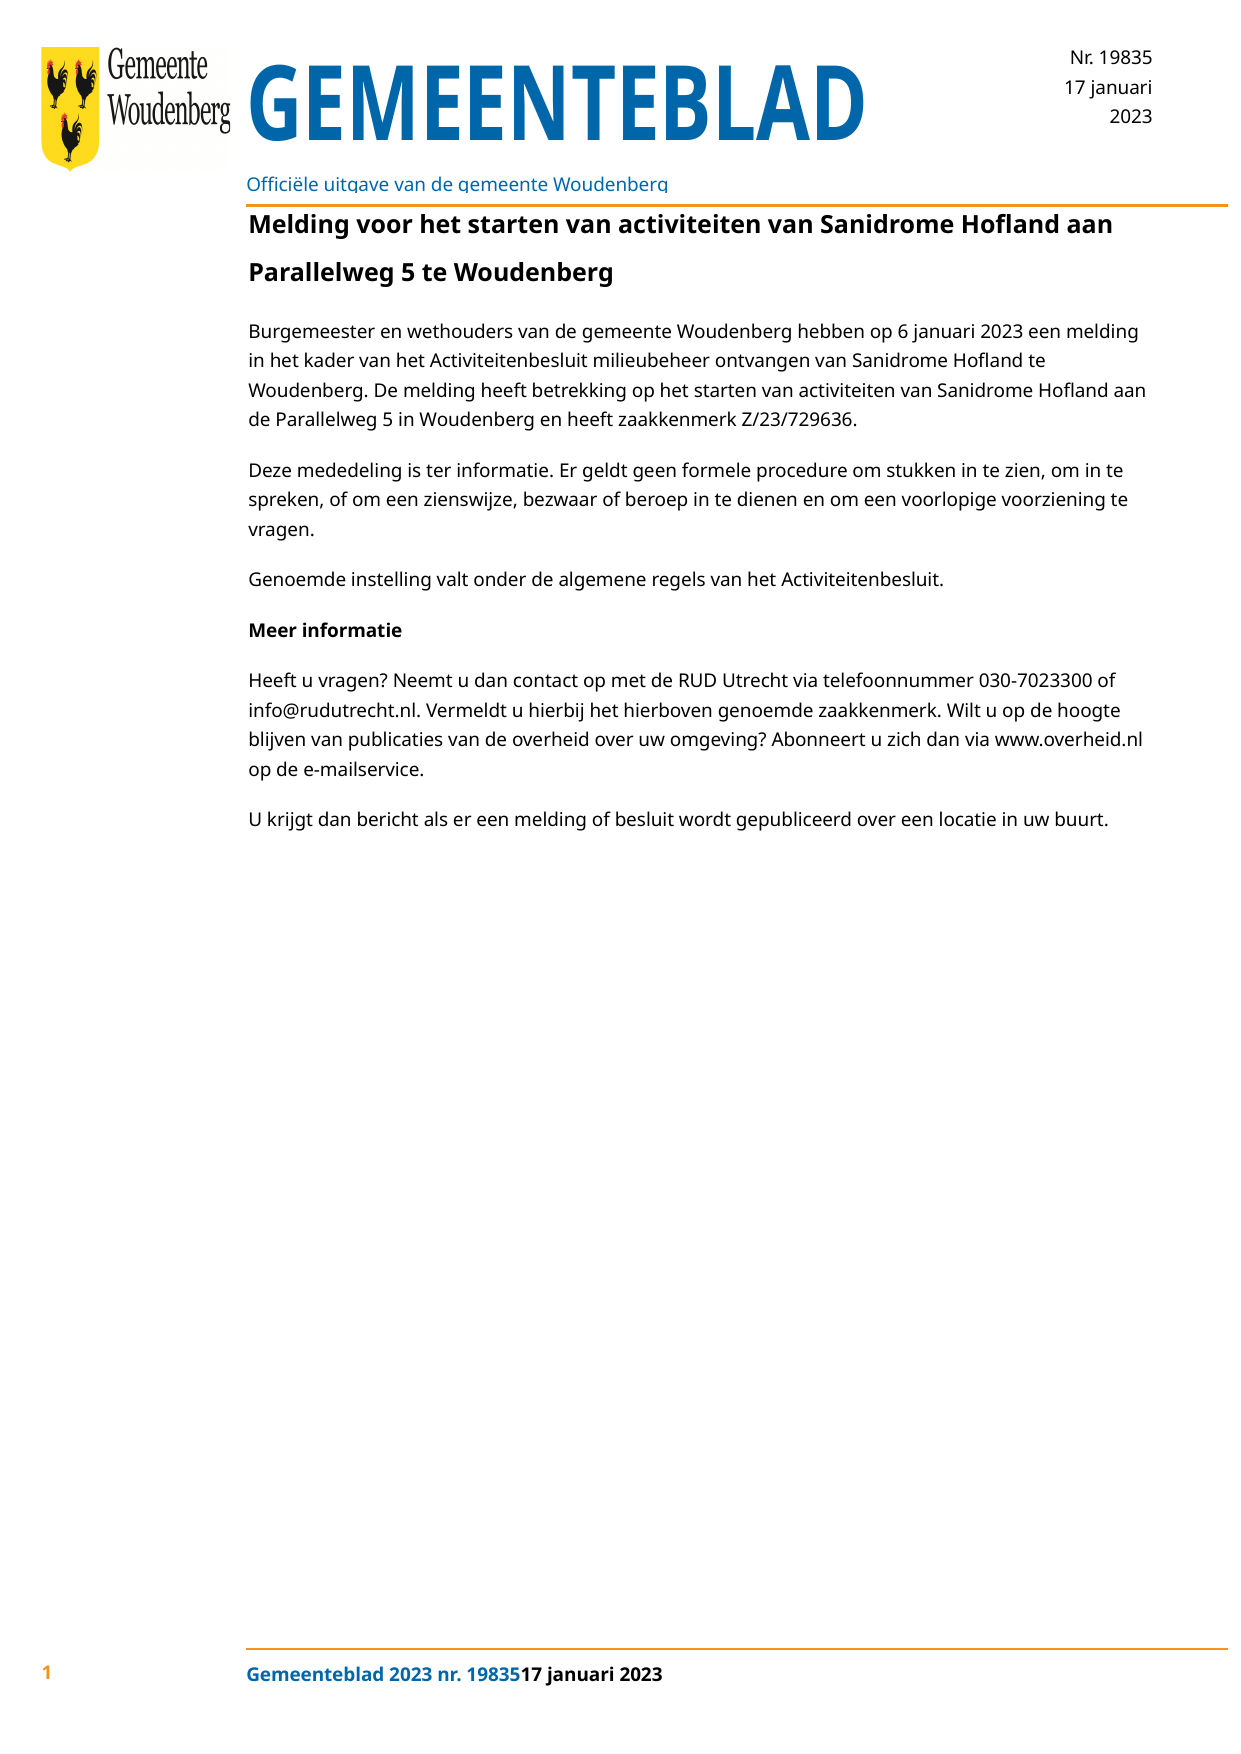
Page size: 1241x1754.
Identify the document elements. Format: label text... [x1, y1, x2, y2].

text Genoemde instelling valt onder de algemene regels van het Activiteitenbesluit. [248, 567, 1152, 592]
text Deze mededeling is ter informatie. Er geldt geen formele procedure om stukken in te zien, om in te spreken, of om een zienswijze, bezwaar of beroep in te dienen en om een voorlopige voorziening te vragen. [248, 457, 1152, 542]
text Heeft u vragen? Neemt u dan contact op met de RUD Utrecht via telefoonnummer 030-7023300 of info@rudutrecht.nl. Vermeldt u hierbij het hierboven genoemde zaakkenmerk. Wilt u op de hoogte blijven van publicaties van de overheid over uw omgeving? Abonneert u zich dan via www.overheid.nl op de e-mailservice. [248, 667, 1152, 782]
text U krijgt dan bericht als er een melding of besluit wordt gepubliceerd over een locatie in uw buurt. [248, 807, 1152, 832]
picture [41, 47, 231, 172]
text Meer informatie [248, 617, 1152, 643]
text Burgemeester en wethouders van de gemeente Woudenberg hebben op 6 januari 2023 een melding in het kader van het Activiteitenbesluit milieubeheer ontvangen van Sanidrome Hofland te Woudenberg. De melding heeft betrekking op het starten van activiteiten van Sanidrome Hofland aan de Parallelweg 5 in Woudenberg en heeft zaakkenmerk Z/23/729636. [248, 318, 1152, 432]
text Melding voor het starten van activiteiten van Sanidrome Hofland aan Parallelweg 5 te Woudenberg [248, 207, 1152, 288]
